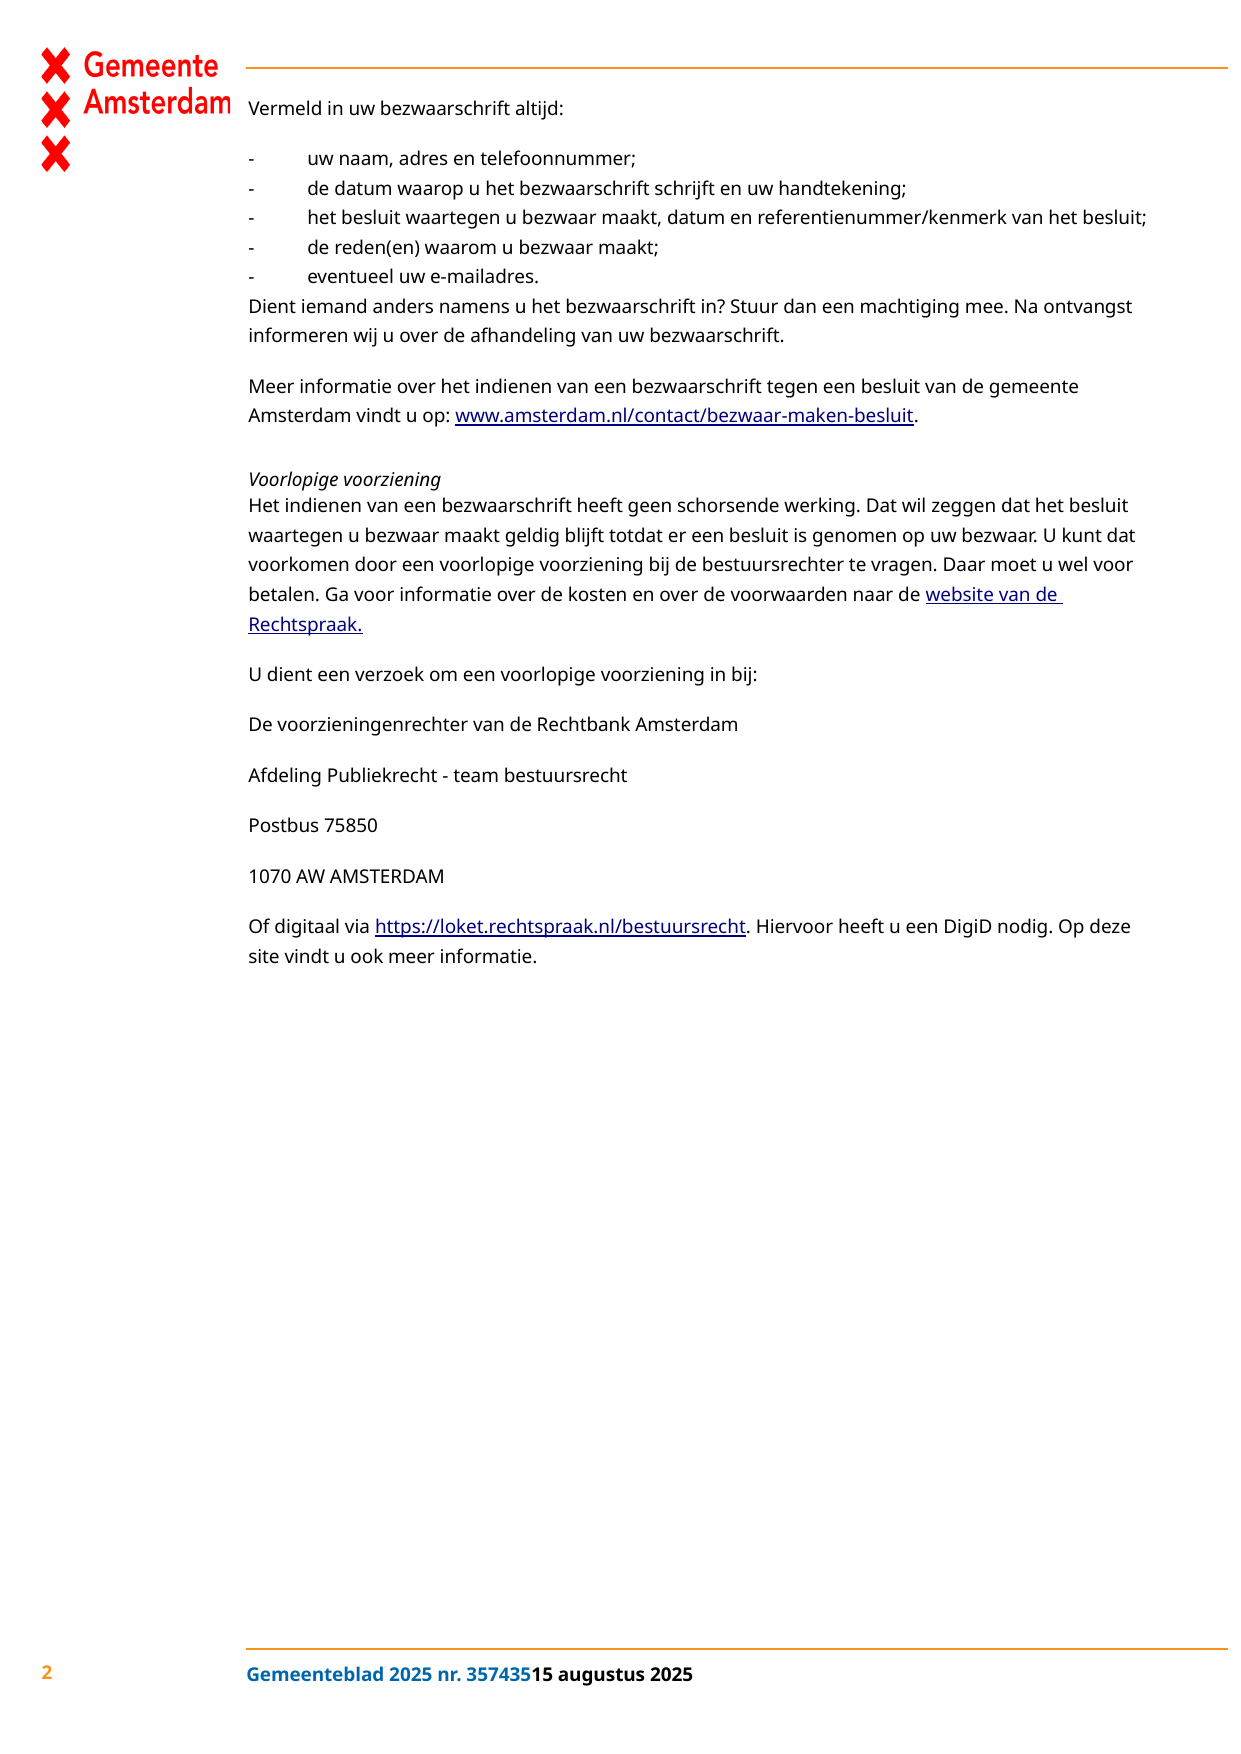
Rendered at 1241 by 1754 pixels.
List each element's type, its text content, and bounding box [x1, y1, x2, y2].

text U dient een verzoek om een voorlopige voorziening in bij: [248, 661, 1152, 687]
text Het indienen van een bezwaarschrift heeft geen schorsende werking. Dat wil zeggen dat het besluit waartegen u bezwaar maakt geldig blijft totdat er een besluit is genomen op uw bezwaar. U kunt dat voorkomen door een voorlopige voorziening bij de bestuursrechter te vragen. Daar moet u wel voor betalen. Ga voor informatie over de kosten en over de voorwaarden naar de website van de Rechtspraak. [248, 492, 1152, 636]
text De voorzieningenrechter van de Rechtbank Amsterdam [248, 712, 1152, 737]
picture [41, 47, 231, 172]
list uw naam, adres en telefoonnummer; [248, 145, 1152, 171]
text Voorlopige voorziening [248, 467, 1152, 492]
text Of digitaal via https://loket.rechtspraak.nl/bestuursrecht. Hiervoor heeft u een DigiD nodig. Op deze site vindt u ook meer informatie. [248, 913, 1152, 968]
text Afdeling Publiekrecht - team bestuursrecht [248, 762, 1152, 788]
text Meer informatie over het indienen van een bezwaarschrift tegen een besluit van de gemeente Amsterdam vindt u op: www.amsterdam.nl/contact/bezwaar-maken-besluit. [248, 373, 1152, 428]
list de datum waarop u het bezwaarschrift schrijft en uw handtekening; [248, 175, 1152, 201]
list de reden(en) waarom u bezwaar maakt; [248, 234, 1152, 260]
text Vermeld in uw bezwaarschrift altijd: [248, 95, 1152, 121]
text Postbus 75850 [248, 812, 1152, 838]
text 1070 AW AMSTERDAM [248, 863, 1152, 888]
text Dient iemand anders namens u het bezwaarschrift in? Stuur dan een machtiging mee. Na ontvangst informeren wij u over de afhandeling van uw bezwaarschrift. [248, 293, 1152, 348]
list eventueel uw e-mailadres. [248, 263, 1152, 289]
list het besluit waartegen u bezwaar maakt, datum en referentienummer/kenmerk van het besluit; [248, 204, 1152, 230]
